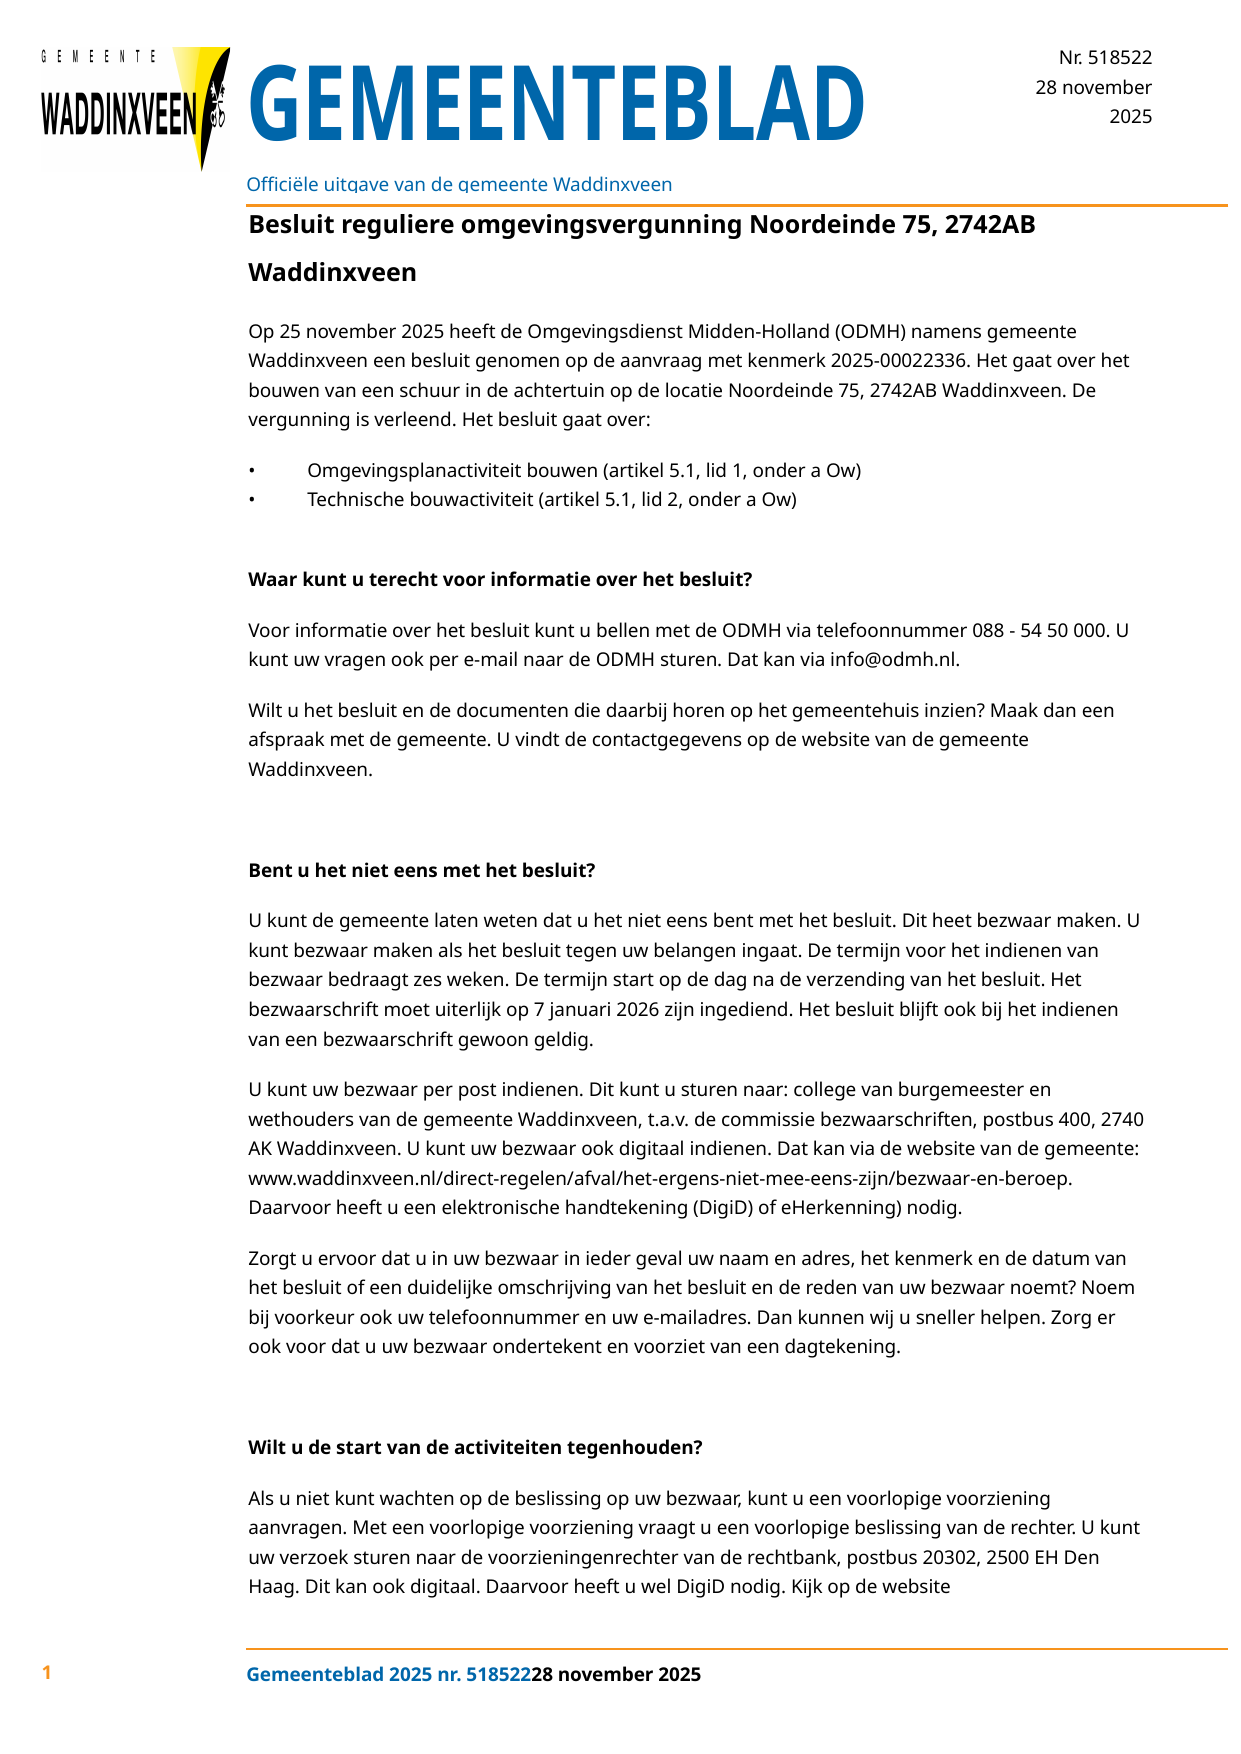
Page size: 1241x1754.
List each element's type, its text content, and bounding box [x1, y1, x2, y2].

text Voor informatie over het besluit kunt u bellen met de ODMH via telefoonnummer 088 - 54 50 000. U kunt uw vragen ook per e-mail naar de ODMH sturen. Dat kan via info@odmh.nl. [248, 617, 1152, 672]
text Zorgt u ervoor dat u in uw bezwaar in ieder geval uw naam en adres, het kenmerk en de datum van het besluit of een duidelijke omschrijving van het besluit en de reden van uw bezwaar noemt? Noem bij voorkeur ook uw telefoonnummer en uw e-mailadres. Dan kunnen wij u sneller helpen. Zorg er ook voor dat u uw bezwaar ondertekent en voorziet van een dagtekening. [248, 1245, 1152, 1359]
text Waar kunt u terecht voor informatie over het besluit? [248, 567, 1152, 592]
text Besluit reguliere omgevingsvergunning Noordeinde 75, 2742AB Waddinxveen [248, 207, 1152, 288]
text U kunt uw bezwaar per post indienen. Dit kunt u sturen naar: college van burgemeester en wethouders van de gemeente Waddinxveen, t.a.v. de commissie bezwaarschriften, postbus 400, 2740 AK Waddinxveen. U kunt uw bezwaar ook digitaal indienen. Dat kan via de website van de gemeente: www.waddinxveen.nl/direct-regelen/afval/het-ergens-niet-mee-eens-zijn/bezwaar-en-beroep. Daarvoor heeft u een elektronische handtekening (DigiD) of eHerkenning) nodig. [248, 1076, 1152, 1220]
text Bent u het niet eens met het besluit? [248, 857, 1152, 883]
text Wilt u de start van de activiteiten tegenhouden? [248, 1434, 1152, 1460]
text U kunt de gemeente laten weten dat u het niet eens bent met het besluit. Dit heet bezwaar maken. U kunt bezwaar maken als het besluit tegen uw belangen ingaat. De termijn voor het indienen van bezwaar bedraagt zes weken. De termijn start op de dag na de verzending van het besluit. Het bezwaarschrift moet uiterlijk op 7 januari 2026 zijn ingediend. Het besluit blijft ook bij het indienen van een bezwaarschrift gewoon geldig. [248, 907, 1152, 1052]
picture [41, 47, 231, 172]
text Als u niet kunt wachten op de beslissing op uw bezwaar, kunt u een voorlopige voorziening aanvragen. Met een voorlopige voorziening vraagt u een voorlopige beslissing van de rechter. U kunt uw verzoek sturen naar de voorzieningenrechter van de rechtbank, postbus 20302, 2500 EH Den Haag. Dit kan ook digitaal. Daarvoor heeft u wel DigiD nodig. Kijk op de website [248, 1485, 1152, 1599]
text Op 25 november 2025 heeft de Omgevingsdienst Midden-Holland (ODMH) namens gemeente Waddinxveen een besluit genomen op de aanvraag met kenmerk 2025-00022336. Het gaat over het bouwen van een schuur in de achtertuin op de locatie Noordeinde 75, 2742AB Waddinxveen. De vergunning is verleend. Het besluit gaat over: [248, 318, 1152, 432]
text Wilt u het besluit en de documenten die daarbij horen op het gemeentehuis inzien? Maak dan een afspraak met de gemeente. U vindt de contactgegevens op de website van de gemeente Waddinxveen. [248, 697, 1152, 782]
list Omgevingsplanactiviteit bouwen (artikel 5.1, lid 1, onder a Ow) [248, 457, 1152, 483]
list Technische bouwactiviteit (artikel 5.1, lid 2, onder a Ow) [248, 487, 1152, 512]
